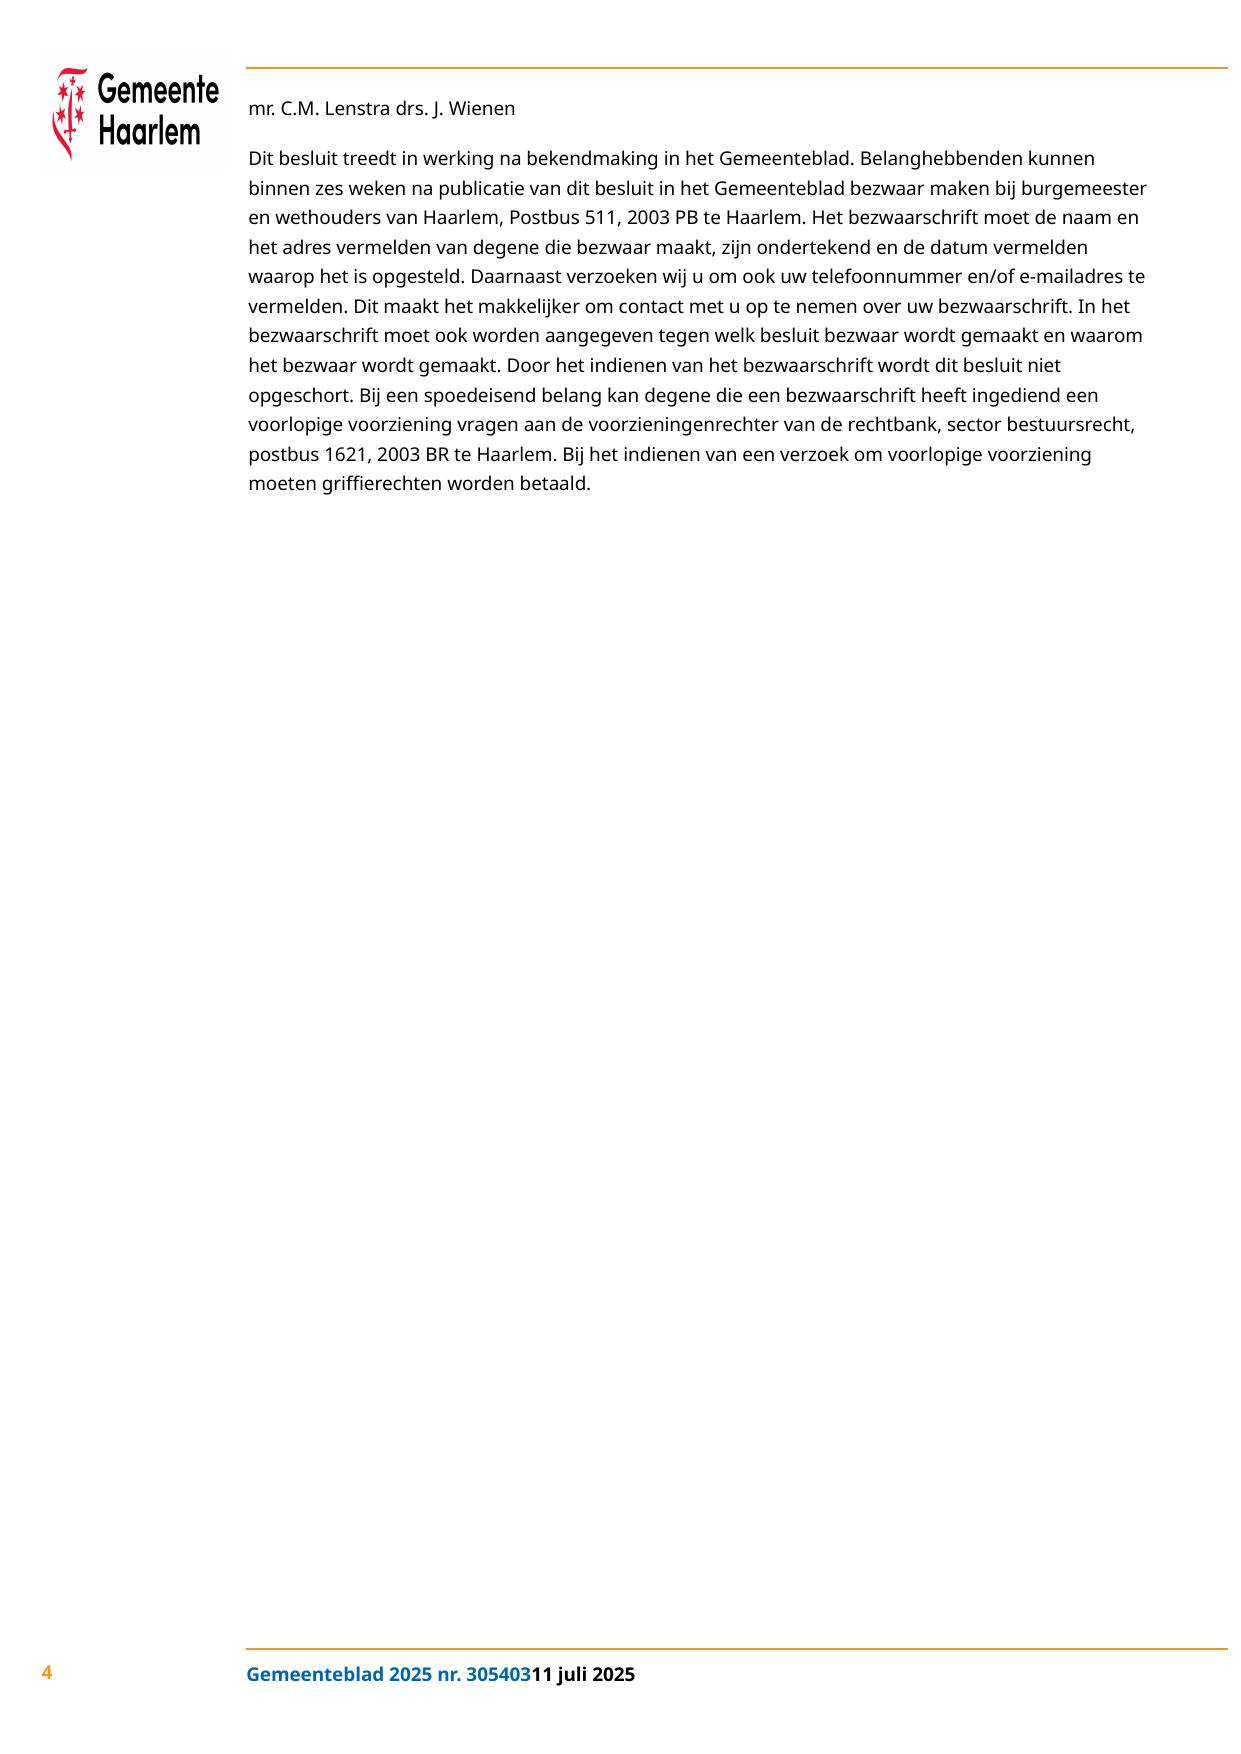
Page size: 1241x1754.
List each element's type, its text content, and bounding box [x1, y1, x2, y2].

text mr. C.M. Lenstra drs. J. Wienen [248, 95, 1152, 121]
picture [41, 47, 231, 172]
text Dit besluit treedt in werking na bekendmaking in het Gemeenteblad. Belanghebbenden kunnen binnen zes weken na publicatie van dit besluit in het Gemeenteblad bezwaar maken bij burgemeester en wethouders van Haarlem, Postbus 511, 2003 PB te Haarlem. Het bezwaarschrift moet de naam en het adres vermelden van degene die bezwaar maakt, zijn ondertekend en de datum vermelden waarop het is opgesteld. Daarnaast verzoeken wij u om ook uw telefoonnummer en/of e-mailadres te vermelden. Dit maakt het makkelijker om contact met u op te nemen over uw bezwaarschrift. In het bezwaarschrift moet ook worden aangegeven tegen welk besluit bezwaar wordt gemaakt en waarom het bezwaar wordt gemaakt. Door het indienen van het bezwaarschrift wordt dit besluit niet opgeschort. Bij een spoedeisend belang kan degene die een bezwaarschrift heeft ingediend een voorlopige voorziening vragen aan de voorzieningenrechter van de rechtbank, sector bestuursrecht, postbus 1621, 2003 BR te Haarlem. Bij het indienen van een verzoek om voorlopige voorziening moeten griffierechten worden betaald. [248, 145, 1152, 496]
